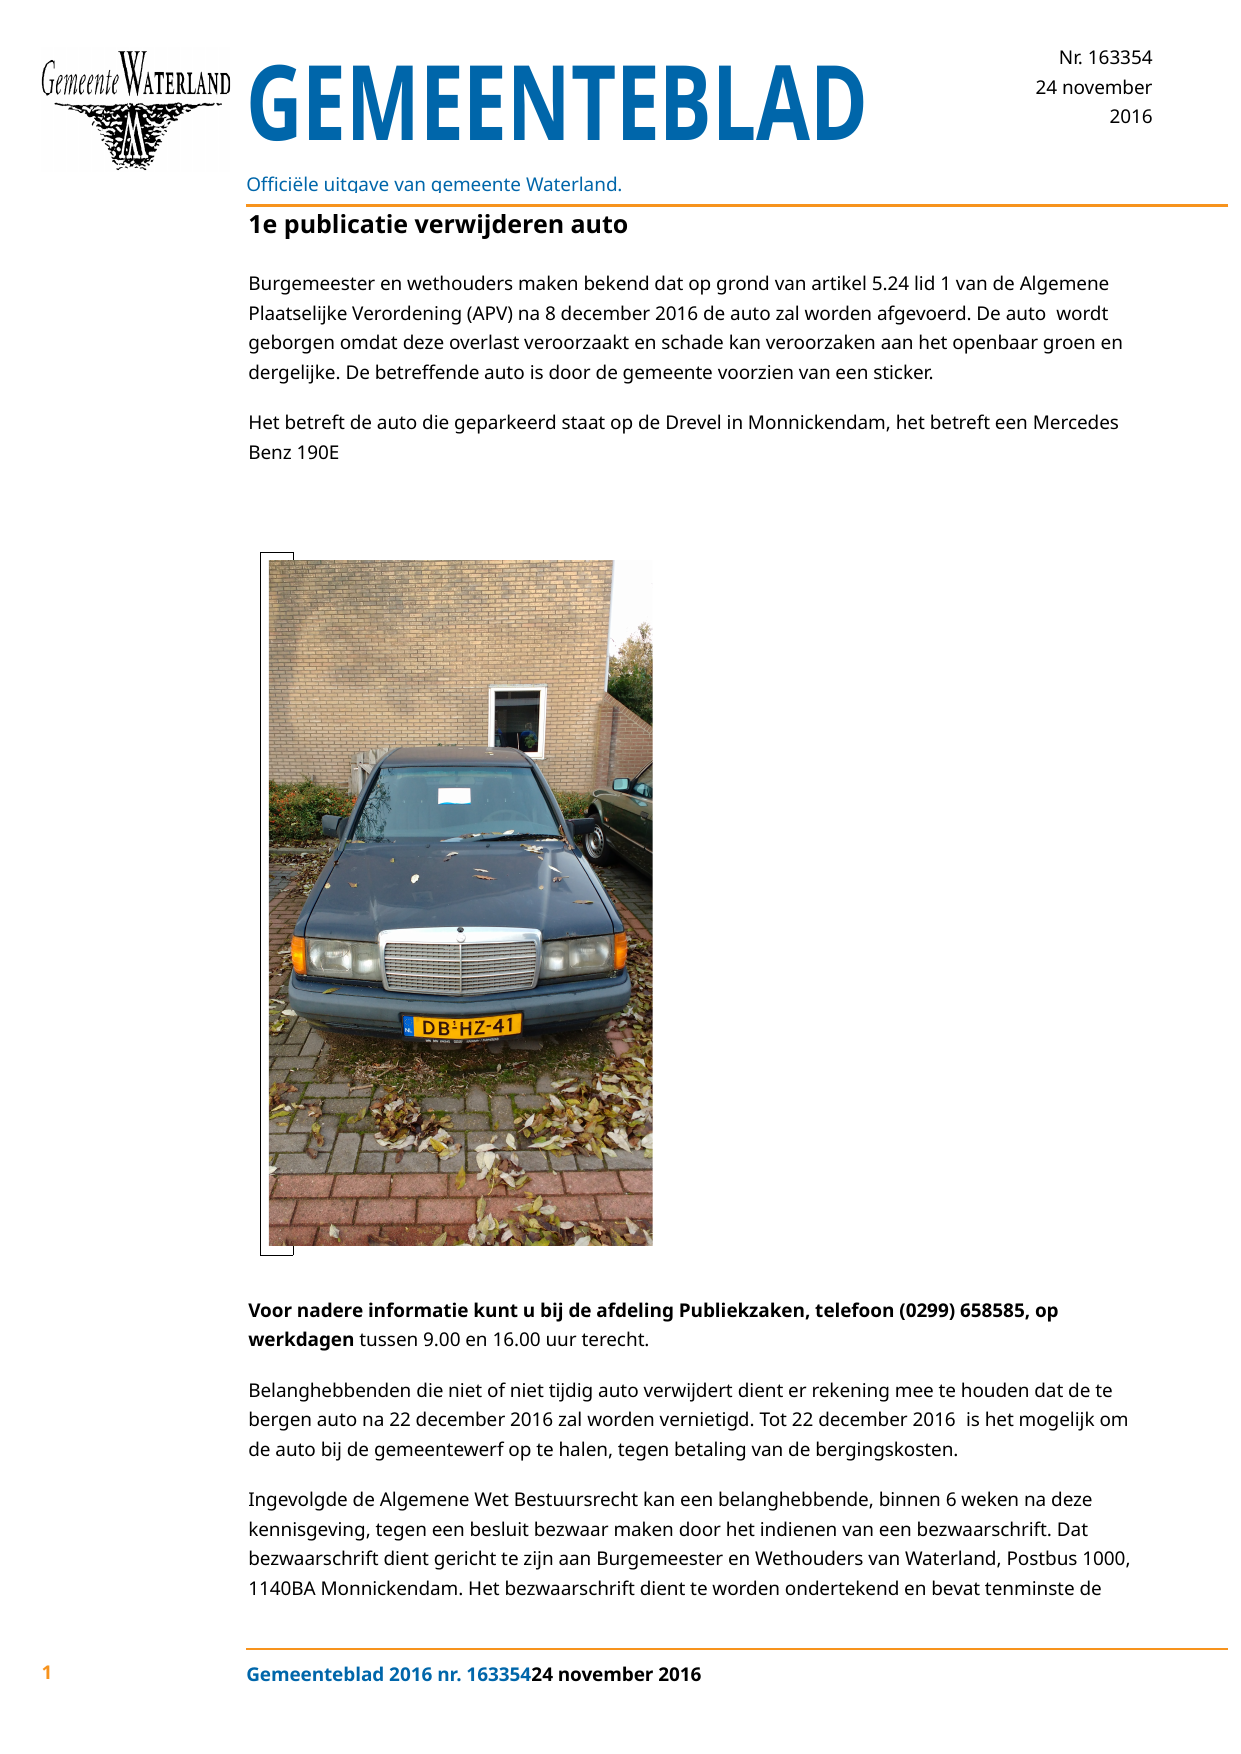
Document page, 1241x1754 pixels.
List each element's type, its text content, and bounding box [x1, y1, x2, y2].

text 1e publicatie verwijderen auto [248, 207, 1152, 241]
text Ingevolgde de Algemene Wet Bestuursrecht kan een belanghebbende, binnen 6 weken na deze kennisgeving, tegen een besluit bezwaar maken door het indienen van een bezwaarschrift. Dat bezwaarschrift dient gericht te zijn aan Burgemeester en Wethouders van Waterland, Postbus 1000, 1140BA Monnickendam. Het bezwaarschrift dient te worden ondertekend en bevat tenminste de [248, 1486, 1152, 1601]
text Voor nadere informatie kunt u bij de afdeling Publiekzaken, telefoon (0299) 658585, op werkdagen tussen 9.00 en 16.00 uur terecht. [248, 1297, 1152, 1352]
text Belanghebbenden die niet of niet tijdig auto verwijdert dient er rekening mee te houden dat de te bergen auto na 22 december 2016 zal worden vernietigd. Tot 22 december 2016 is het mogelijk om de auto bij de gemeentewerf op te halen, tegen betaling van de bergingskosten. [248, 1377, 1152, 1462]
text Het betreft de auto die geparkeerd staat op de Drevel in Monnickendam, het betreft een Mercedes Benz 190E [248, 409, 1152, 465]
picture [268, 560, 653, 1246]
text Burgemeester en wethouders maken bekend dat op grond van artikel 5.24 lid 1 van de Algemene Plaatselijke Verordening (APV) na 8 december 2016 de auto zal worden afgevoerd. De auto wordt geborgen omdat deze overlast veroorzaakt en schade kan veroorzaken aan het openbaar groen en dergelijke. De betreffende auto is door de gemeente voorzien van een sticker. [248, 270, 1152, 385]
picture [41, 47, 231, 172]
